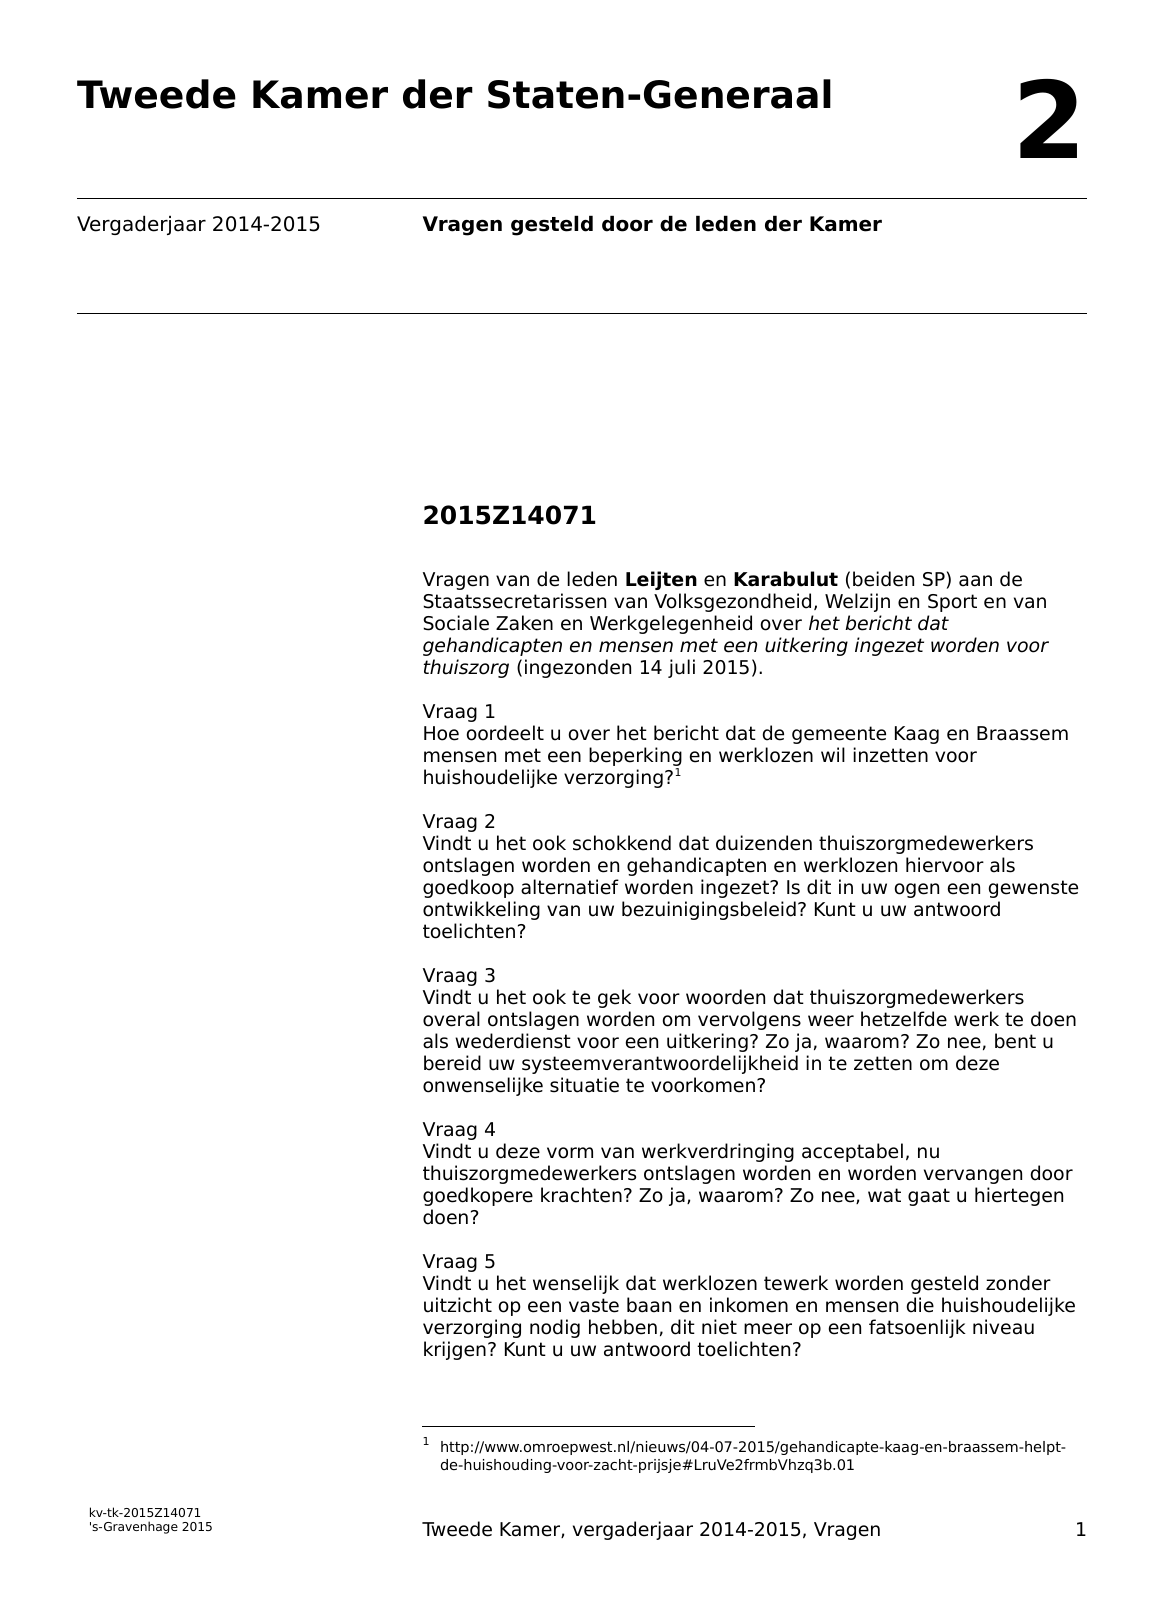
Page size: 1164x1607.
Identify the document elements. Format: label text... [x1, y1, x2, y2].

text Vindt u deze vorm van werkverdringing acceptabel, nu thuiszorgmedewerkers ontslagen worden en worden vervangen door goedkopere krachten? Zo ja, waarom? Zo nee, wat gaat u hiertegen doen? [422, 1141, 1087, 1229]
table_header Tweede Kamer der Staten-Generaal [77, 59, 886, 198]
text Vraag 3 [422, 965, 1087, 987]
text Vindt u het ook te gek voor woorden dat thuiszorgmedewerkers overal ontslagen worden om vervolgens weer hetzelfde werk te doen als wederdienst voor een uitkering? Zo ja, waarom? Zo nee, bent u bereid uw systeemverantwoordelijkheid in te zetten om deze onwenselijke situatie te voorkomen? [422, 987, 1087, 1097]
table_cell Vragen gesteld door de leden der Kamer [422, 199, 1087, 313]
text 2015Z14071 [422, 501, 1087, 531]
text http://www.omroepwest.nl/nieuws/04-07-2015/gehandicapte-kaag-en-braassem-helpt-de-huishouding-voor-zacht-prijsje#LruVe2frmbVhzq3b.01 [422, 1435, 1087, 1474]
text Vraag 4 [422, 1119, 1087, 1141]
text Vindt u het ook schokkend dat duizenden thuiszorgmedewerkers ontslagen worden en gehandicapten en werklozen hiervoor als goedkoop alternatief worden ingezet? Is dit in uw ogen een gewenste ontwikkeling van uw bezuinigingsbeleid? Kunt u uw antwoord toelichten? [422, 833, 1087, 943]
text Vraag 1 [422, 701, 1087, 723]
text Vraag 5 [422, 1251, 1087, 1273]
text kv-tk-2015Z14071 [88, 1506, 323, 1520]
text Vragen van de leden Leijten en Karabulut (beiden SP) aan de Staatssecretarissen van Volksgezondheid, Welzijn en Sport en van Sociale Zaken en Werkgelegenheid over het bericht dat gehandicapten en mensen met een uitkering ingezet worden voor thuiszorg (ingezonden 14 juli 2015). [422, 569, 1087, 679]
table_cell Vergaderjaar 2014-2015 [77, 199, 422, 313]
text Vraag 2 [422, 811, 1087, 833]
table_header 2 [886, 59, 1087, 198]
text Hoe oordeelt u over het bericht dat de gemeente Kaag en Braassem mensen met een beperking en werklozen wil inzetten voor huishoudelijke verzorging? [422, 723, 1087, 789]
text 's-Gravenhage 2015 [88, 1520, 323, 1534]
text Vindt u het wenselijk dat werklozen tewerk worden gesteld zonder uitzicht op een vaste baan en inkomen en mensen die huishoudelijke verzorging nodig hebben, dit niet meer op een fatsoenlijk niveau krijgen? Kunt u uw antwoord toelichten? [422, 1273, 1087, 1361]
